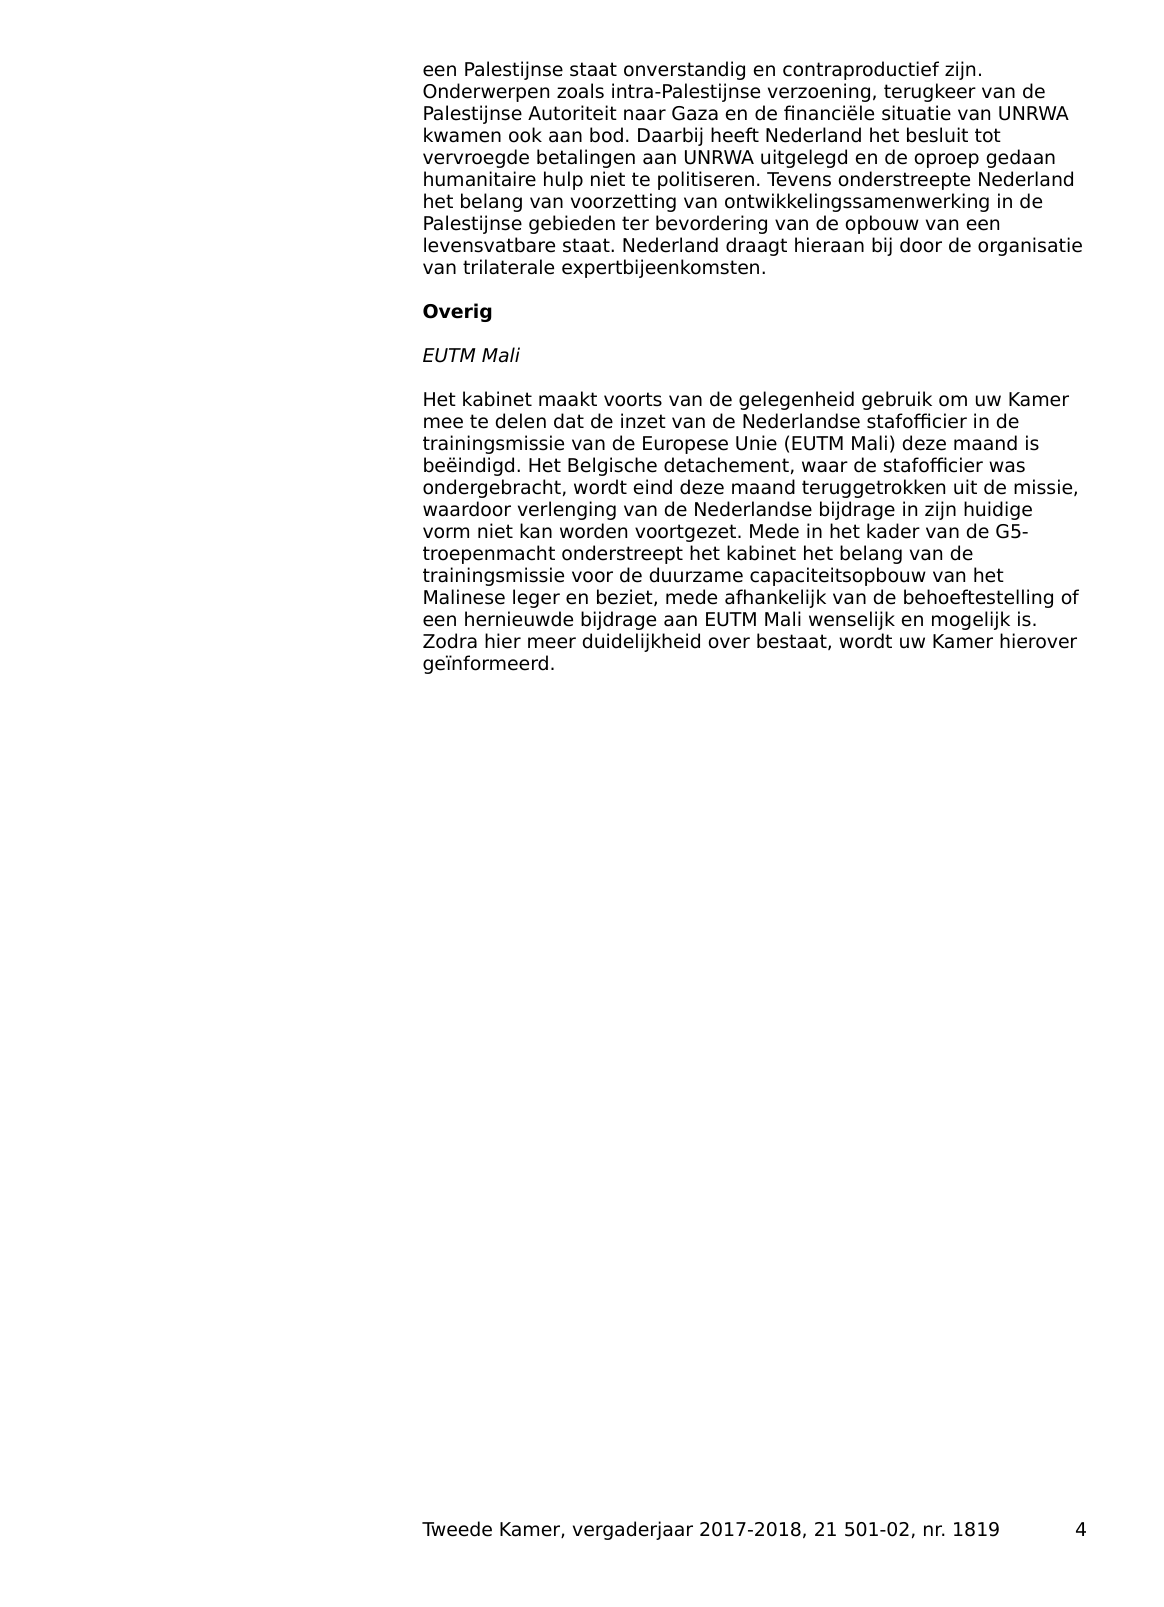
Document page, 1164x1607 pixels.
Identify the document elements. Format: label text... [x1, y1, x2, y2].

text Het kabinet maakt voorts van de gelegenheid gebruik om uw Kamer mee te delen dat de inzet van de Nederlandse stafofficier in de trainingsmissie van de Europese Unie (EUTM Mali) deze maand is beëindigd. Het Belgische detachement, waar de stafofficier was ondergebracht, wordt eind deze maand teruggetrokken uit de missie, waardoor verlenging van de Nederlandse bijdrage in zijn huidige vorm niet kan worden voortgezet. Mede in het kader van de G5-troepenmacht onderstreept het kabinet het belang van de trainingsmissie voor de duurzame capaciteitsopbouw van het Malinese leger en beziet, mede afhankelijk van de behoeftestelling of een hernieuwde bijdrage aan EUTM Mali wenselijk en mogelijk is. Zodra hier meer duidelijkheid over bestaat, wordt uw Kamer hierover geïnformeerd. [422, 389, 1087, 675]
subtitle EUTM Mali [422, 345, 1087, 367]
text een Palestijnse staat onverstandig en contraproductief zijn. Onderwerpen zoals intra-Palestijnse verzoening, terugkeer van de Palestijnse Autoriteit naar Gaza en de financiële situatie van UNRWA kwamen ook aan bod. Daarbij heeft Nederland het besluit tot vervroegde betalingen aan UNRWA uitgelegd en de oproep gedaan humanitaire hulp niet te politiseren. Tevens onderstreepte Nederland het belang van voorzetting van ontwikkelingssamenwerking in de Palestijnse gebieden ter bevordering van de opbouw van een levensvatbare staat. Nederland draagt hieraan bij door de organisatie van trilaterale expertbijeenkomsten. [422, 59, 1087, 279]
subtitle Overig [422, 301, 1087, 323]
